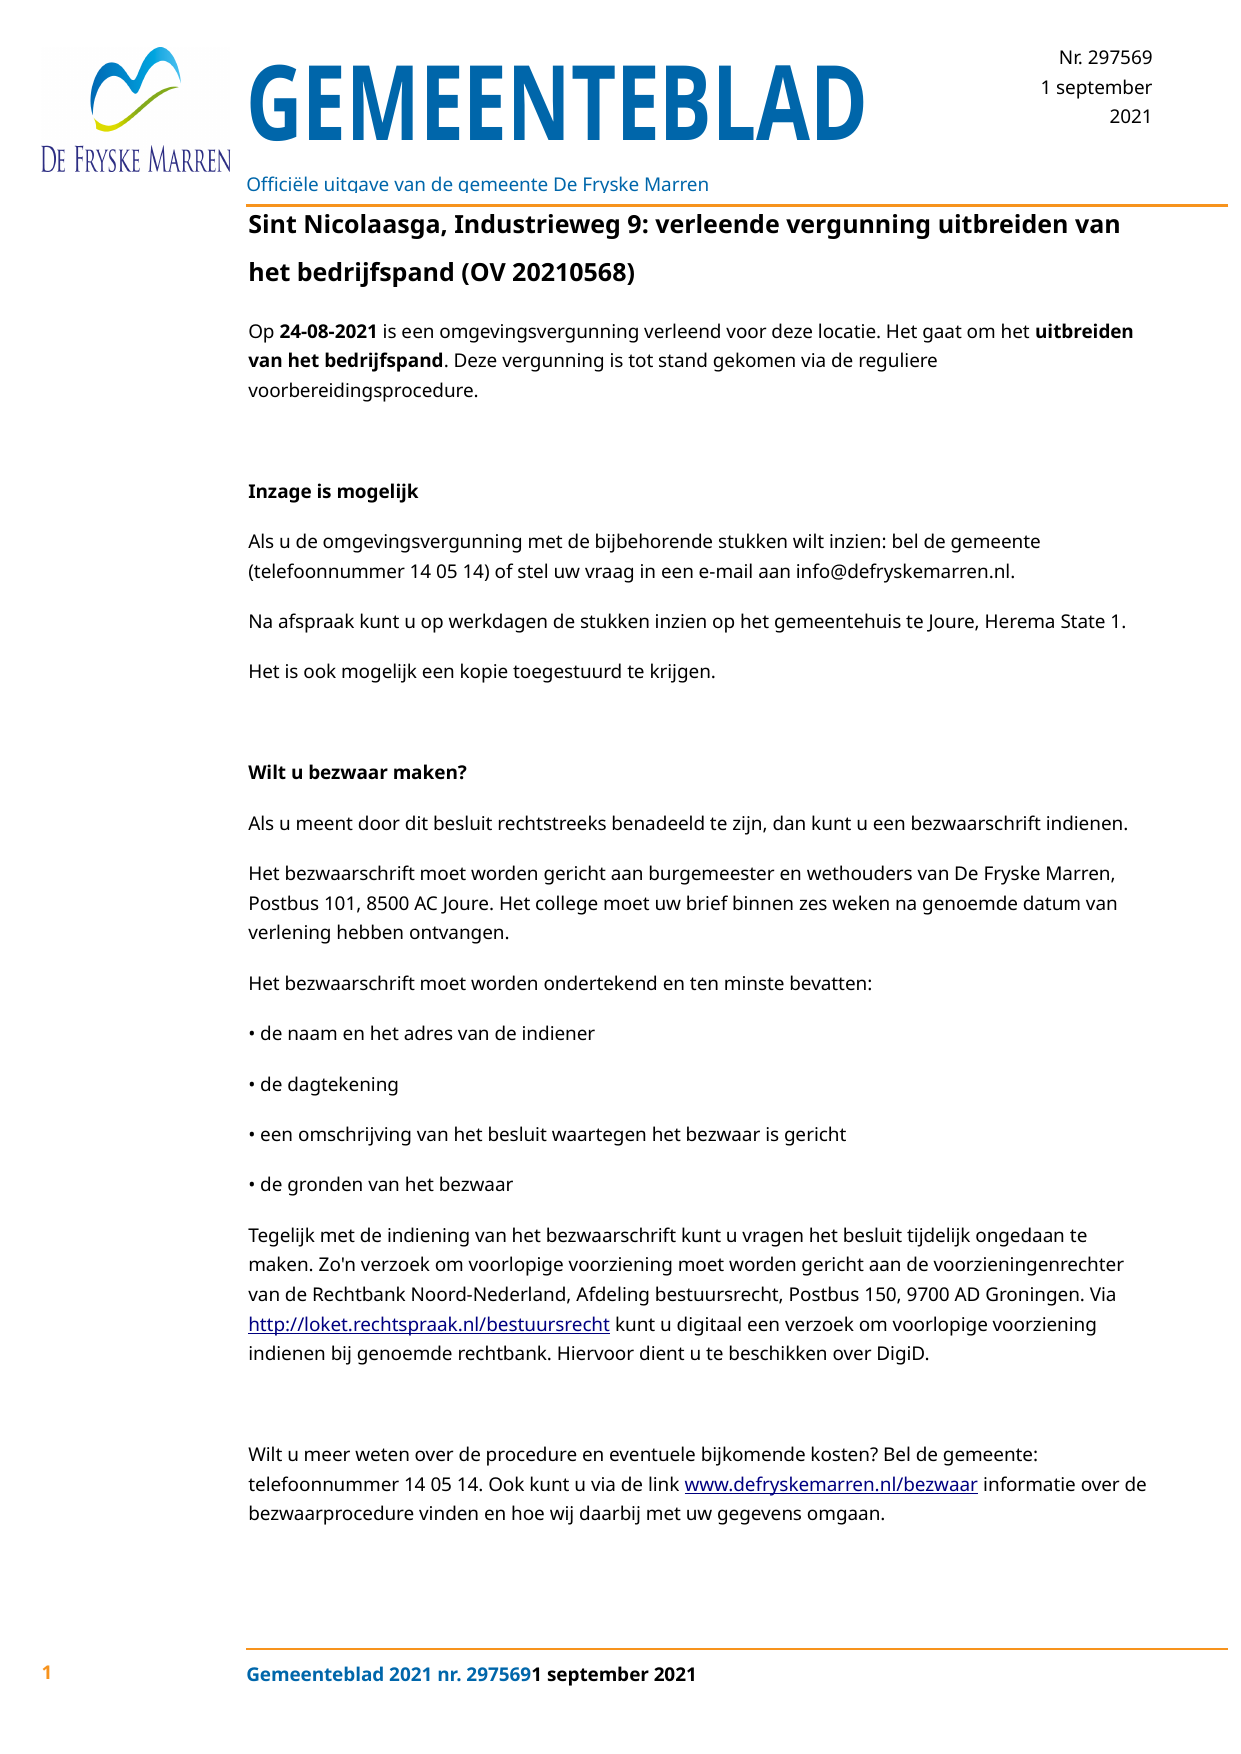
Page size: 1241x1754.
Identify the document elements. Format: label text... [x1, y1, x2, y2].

text Als u de omgevingsvergunning met de bijbehorende stukken wilt inzien: bel de gemeente (telefoonnummer 14 05 14) of stel uw vraag in een e-mail aan info@defryskemarren.nl. [248, 528, 1152, 584]
text Als u meent door dit besluit rechtstreeks benadeeld te zijn, dan kunt u een bezwaarschrift indienen. [248, 810, 1152, 836]
text Tegelijk met de indiening van het bezwaarschrift kunt u vragen het besluit tijdelijk ongedaan te maken. Zo'n verzoek om voorlopige voorziening moet worden gericht aan de voorzieningenrechter van de Rechtbank Noord-Nederland, Afdeling bestuursrecht, Postbus 150, 9700 AD Groningen. Via http://loket.rechtspraak.nl/bestuursrecht kunt u digitaal een verzoek om voorlopige voorziening indienen bij genoemde rechtbank. Hiervoor dient u te beschikken over DigiD. [248, 1222, 1152, 1366]
text • de gronden van het bezwaar [248, 1172, 1152, 1197]
text Wilt u meer weten over de procedure en eventuele bijkomende kosten? Bel de gemeente: telefoonnummer 14 05 14. Ook kunt u via de link www.defryskemarren.nl/bezwaar informatie over de bezwaarprocedure vinden en hoe wij daarbij met uw gegevens omgaan. [248, 1441, 1152, 1526]
text Na afspraak kunt u op werkdagen de stukken inzien op het gemeentehuis te Joure, Herema State 1. [248, 608, 1152, 634]
text Wilt u bezwaar maken? [248, 759, 1152, 785]
text • een omschrijving van het besluit waartegen het bezwaar is gericht [248, 1121, 1152, 1147]
text Inzage is mogelijk [248, 478, 1152, 504]
text Sint Nicolaasga, Industrieweg 9: verleende vergunning uitbreiden van het bedrijfspand (OV 20210568) [248, 207, 1152, 288]
text Het bezwaarschrift moet worden ondertekend en ten minste bevatten: [248, 970, 1152, 996]
text • de dagtekening [248, 1071, 1152, 1097]
text Het is ook mogelijk een kopie toegestuurd te krijgen. [248, 659, 1152, 684]
text Op 24-08-2021 is een omgevingsvergunning verleend voor deze locatie. Het gaat om het uitbreiden van het bedrijfspand. Deze vergunning is tot stand gekomen via de reguliere voorbereidingsprocedure. [248, 318, 1152, 403]
text Het bezwaarschrift moet worden gericht aan burgemeester en wethouders van De Fryske Marren, Postbus 101, 8500 AC Joure. Het college moet uw brief binnen zes weken na genoemde datum van verlening hebben ontvangen. [248, 860, 1152, 945]
text • de naam en het adres van de indiener [248, 1020, 1152, 1046]
picture [41, 47, 231, 172]
